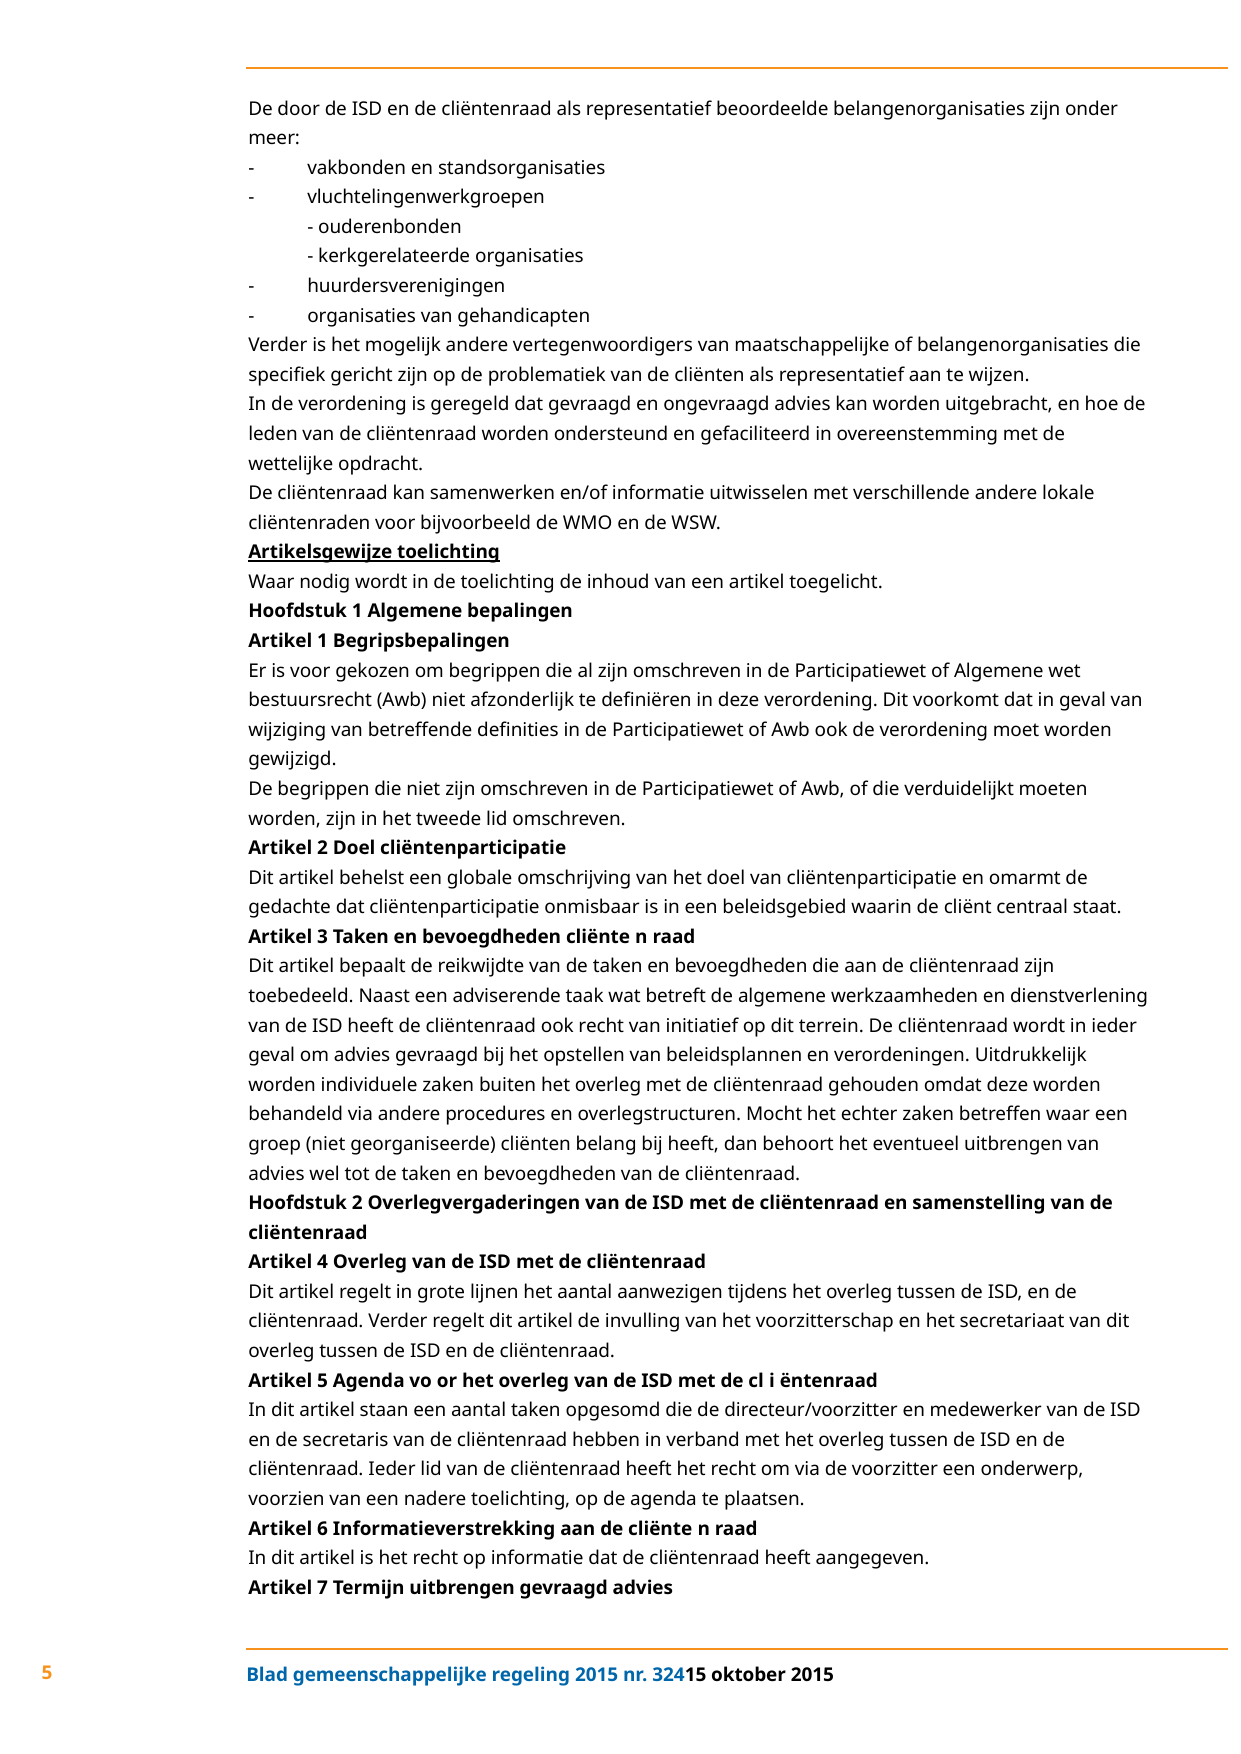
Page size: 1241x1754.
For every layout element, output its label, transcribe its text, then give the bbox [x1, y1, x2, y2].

text De cliëntenraad kan samenwerken en/of informatie uitwisselen met verschillende andere lokale cliëntenraden voor bijvoorbeeld de WMO en de WSW. [248, 479, 1152, 535]
text Artikel 4 Overleg van de ISD met de cliëntenraad [248, 1248, 1152, 1274]
text Er is voor gekozen om begrippen die al zijn omschreven in de Participatiewet of Algemene wet bestuursrecht (Awb) niet afzonderlijk te definiëren in deze verordening. Dit voorkomt dat in geval van wijziging van betreffende definities in de Participatiewet of Awb ook de verordening moet worden gewijzigd. [248, 657, 1152, 771]
text Dit artikel regelt in grote lijnen het aantal aanwezigen tijdens het overleg tussen de ISD, en de cliëntenraad. Verder regelt dit artikel de invulling van het voorzitterschap en het secretariaat van dit overleg tussen de ISD en de cliëntenraad. [248, 1278, 1152, 1363]
text Artikel 1 Begripsbepalingen [248, 627, 1152, 653]
text Artikel 7 Termijn uitbrengen gevraagd advies [248, 1574, 1152, 1600]
list vakbonden en standsorganisaties [248, 154, 1152, 180]
text Dit artikel bepaalt de reikwijdte van de taken en bevoegdheden die aan de cliëntenraad zijn toebedeeld. Naast een adviserende taak wat betreft de algemene werkzaamheden en dienstverlening van de ISD heeft de cliëntenraad ook recht van initiatief op dit terrein. De cliëntenraad wordt in ieder geval om advies gevraagd bij het opstellen van beleidsplannen en verordeningen. Uitdrukkelijk worden individuele zaken buiten het overleg met de cliëntenraad gehouden omdat deze worden behandeld via andere procedures en overlegstructuren. Mocht het echter zaken betreffen waar een groep (niet georganiseerde) cliënten belang bij heeft, dan behoort het eventueel uitbrengen van advies wel tot de taken en bevoegdheden van de cliëntenraad. [248, 953, 1152, 1186]
list - ouderenbonden [248, 213, 1152, 239]
text In de verordening is geregeld dat gevraagd en ongevraagd advies kan worden uitgebracht, en hoe de leden van de cliëntenraad worden ondersteund en gefaciliteerd in overeenstemming met de wettelijke opdracht. [248, 391, 1152, 476]
text Waar nodig wordt in de toelichting de inhoud van een artikel toegelicht. [248, 568, 1152, 594]
list vluchtelingenwerkgroepen [248, 183, 1152, 209]
text De begrippen die niet zijn omschreven in de Participatiewet of Awb, of die verduidelijkt moeten worden, zijn in het tweede lid omschreven. [248, 775, 1152, 831]
picture [41, 47, 231, 172]
text In dit artikel is het recht op informatie dat de cliëntenraad heeft aangegeven. [248, 1544, 1152, 1570]
text Artikel 6 Informatieverstrekking aan de cliënte n raad [248, 1515, 1152, 1541]
list - kerkgerelateerde organisaties [248, 243, 1152, 268]
list organisaties van gehandicapten [248, 302, 1152, 328]
text Artikel 5 Agenda vo or het overleg van de ISD met de cl i ëntenraad [248, 1367, 1152, 1393]
text Verder is het mogelijk andere vertegenwoordigers van maatschappelijke of belangenorganisaties die specifiek gericht zijn op de problematiek van de cliënten als representatief aan te wijzen. [248, 331, 1152, 387]
text Hoofdstuk 2 Overlegvergaderingen van de ISD met de cliëntenraad en samenstelling van de cliëntenraad [248, 1189, 1152, 1245]
text Dit artikel behelst een globale omschrijving van het doel van cliëntenparticipatie en omarmt de gedachte dat cliëntenparticipatie onmisbaar is in een beleidsgebied waarin de cliënt centraal staat. [248, 864, 1152, 919]
text De door de ISD en de cliëntenraad als representatief beoordeelde belangenorganisaties zijn onder meer: [248, 95, 1152, 150]
text Artikel 2 Doel cliëntenparticipatie [248, 834, 1152, 860]
text Artikelsgewijze toelichting [248, 538, 1152, 564]
text Artikel 3 Taken en bevoegdheden cliënte n raad [248, 923, 1152, 949]
list huurdersverenigingen [248, 272, 1152, 298]
text Hoofdstuk 1 Algemene bepalingen [248, 598, 1152, 623]
text In dit artikel staan een aantal taken opgesomd die de directeur/voorzitter en medewerker van de ISD en de secretaris van de cliëntenraad hebben in verband met het overleg tussen de ISD en de cliëntenraad. Ieder lid van de cliëntenraad heeft het recht om via de voorzitter een onderwerp, voorzien van een nadere toelichting, op de agenda te plaatsen. [248, 1396, 1152, 1511]
